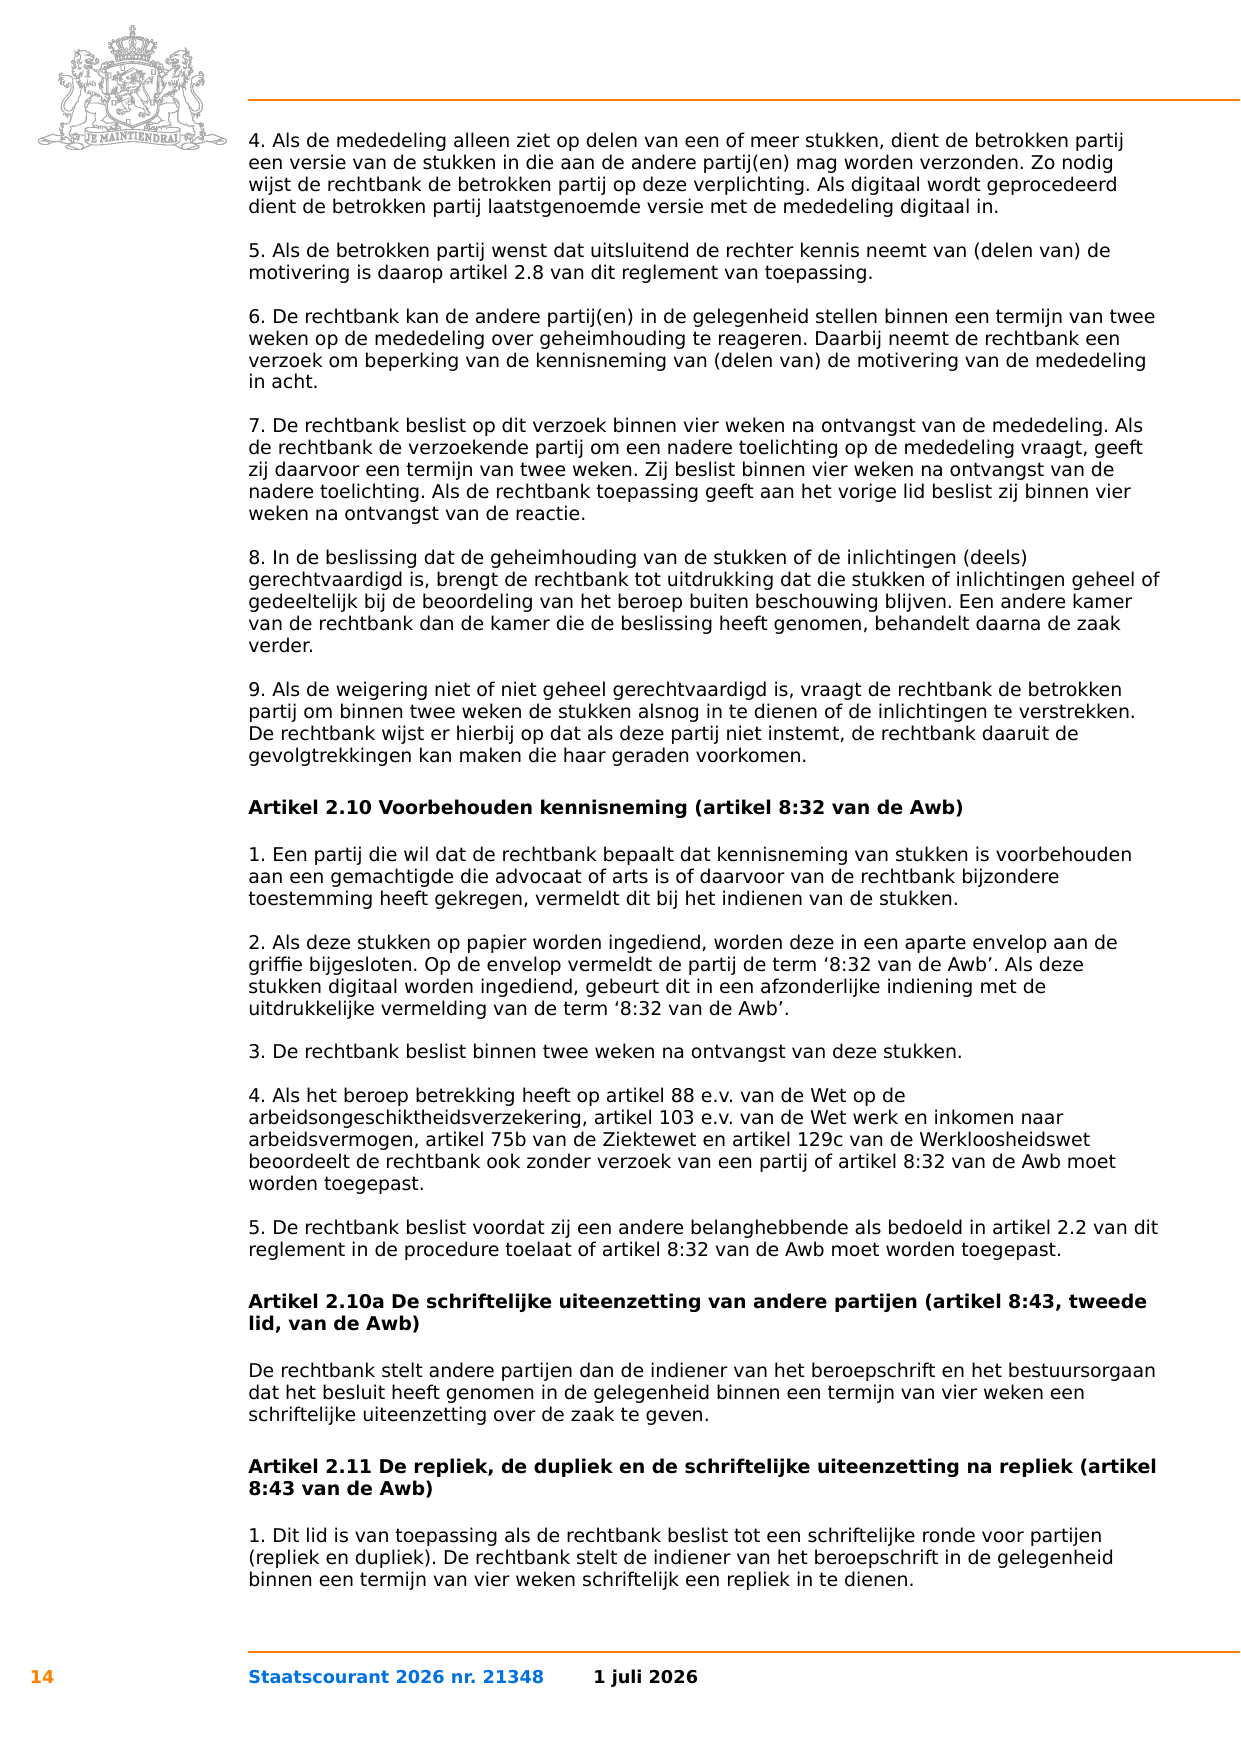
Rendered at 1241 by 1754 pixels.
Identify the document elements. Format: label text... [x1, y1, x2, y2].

text 5. Als de betrokken partij wenst dat uitsluitend de rechter kennis neemt van (delen van) de motivering is daarop artikel 2.8 van dit reglement van toepassing. [248, 240, 1163, 284]
subtitle Artikel 2.10 Voorbehouden kennisneming (artikel 8:32 van de Awb) [248, 797, 1163, 819]
text 9. Als de weigering niet of niet geheel gerechtvaardigd is, vraagt de rechtbank de betrokken partij om binnen twee weken de stukken alsnog in te dienen of de inlichtingen te verstrekken. De rechtbank wijst er hierbij op dat als deze partij niet instemt, de rechtbank daaruit de gevolgtrekkingen kan maken die haar geraden voorkomen. [248, 679, 1163, 767]
text 2. Als deze stukken op papier worden ingediend, worden deze in een aparte envelop aan de griffie bijgesloten. Op de envelop vermeldt de partij de term ‘8:32 van de Awb’. Als deze stukken digitaal worden ingediend, gebeurt dit in een afzonderlijke indiening met de uitdrukkelijke vermelding van de term ‘8:32 van de Awb’. [248, 932, 1163, 1019]
text 6. De rechtbank kan de andere partij(en) in de gelegenheid stellen binnen een termijn van twee weken op de mededeling over geheimhouding te reageren. Daarbij neemt de rechtbank een verzoek om beperking van de kennisneming van (delen van) de motivering van de mededeling in acht. [248, 306, 1163, 393]
text 4. Als het beroep betrekking heeft op artikel 88 e.v. van de Wet op de arbeidsongeschiktheidsverzekering, artikel 103 e.v. van de Wet werk en inkomen naar arbeidsvermogen, artikel 75b van de Ziektewet en artikel 129c van de Werkloosheidswet beoordeelt de rechtbank ook zonder verzoek van een partij of artikel 8:32 van de Awb moet worden toegepast. [248, 1085, 1163, 1195]
text 5. De rechtbank beslist voordat zij een andere belanghebbende als bedoeld in artikel 2.2 van dit reglement in de procedure toelaat of artikel 8:32 van de Awb moet worden toegepast. [248, 1217, 1163, 1261]
text 3. De rechtbank beslist binnen twee weken na ontvangst van deze stukken. [248, 1041, 1163, 1063]
text De rechtbank stelt andere partijen dan de indiener van het beroepschrift en het bestuursorgaan dat het besluit heeft genomen in de gelegenheid binnen een termijn van vier weken een schriftelijke uiteenzetting over de zaak te geven. [248, 1360, 1163, 1426]
text 8. In de beslissing dat de geheimhouding van de stukken of de inlichtingen (deels) gerechtvaardigd is, brengt de rechtbank tot uitdrukking dat die stukken of inlichtingen geheel of gedeeltelijk bij de beoordeling van het beroep buiten beschouwing blijven. Een andere kamer van de rechtbank dan de kamer die de beslissing heeft genomen, behandelt daarna de zaak verder. [248, 547, 1163, 657]
text 7. De rechtbank beslist op dit verzoek binnen vier weken na ontvangst van de mededeling. Als de rechtbank de verzoekende partij om een nadere toelichting op de mededeling vraagt, geeft zij daarvoor een termijn van twee weken. Zij beslist binnen vier weken na ontvangst van de nadere toelichting. Als de rechtbank toepassing geeft aan het vorige lid beslist zij binnen vier weken na ontvangst van de reactie. [248, 415, 1163, 525]
text 1. Dit lid is van toepassing als de rechtbank beslist tot een schriftelijke ronde voor partijen (repliek en dupliek). De rechtbank stelt de indiener van het beroepschrift in de gelegenheid binnen een termijn van vier weken schriftelijk een repliek in te dienen. [248, 1525, 1163, 1591]
subtitle Artikel 2.11 De repliek, de dupliek en de schriftelijke uiteenzetting na repliek (artikel 8:43 van de Awb) [248, 1456, 1163, 1500]
subtitle Artikel 2.10a De schriftelijke uiteenzetting van andere partijen (artikel 8:43, tweede lid, van de Awb) [248, 1291, 1163, 1335]
picture [38, 25, 227, 150]
text 1. Een partij die wil dat de rechtbank bepaalt dat kennisneming van stukken is voorbehouden aan een gemachtigde die advocaat of arts is of daarvoor van de rechtbank bijzondere toestemming heeft gekregen, vermeldt dit bij het indienen van de stukken. [248, 844, 1163, 910]
text 4. Als de mededeling alleen ziet op delen van een of meer stukken, dient de betrokken partij een versie van de stukken in die aan de andere partij(en) mag worden verzonden. Zo nodig wijst de rechtbank de betrokken partij op deze verplichting. Als digitaal wordt geprocedeerd dient de betrokken partij laatstgenoemde versie met de mededeling digitaal in. [248, 130, 1163, 218]
